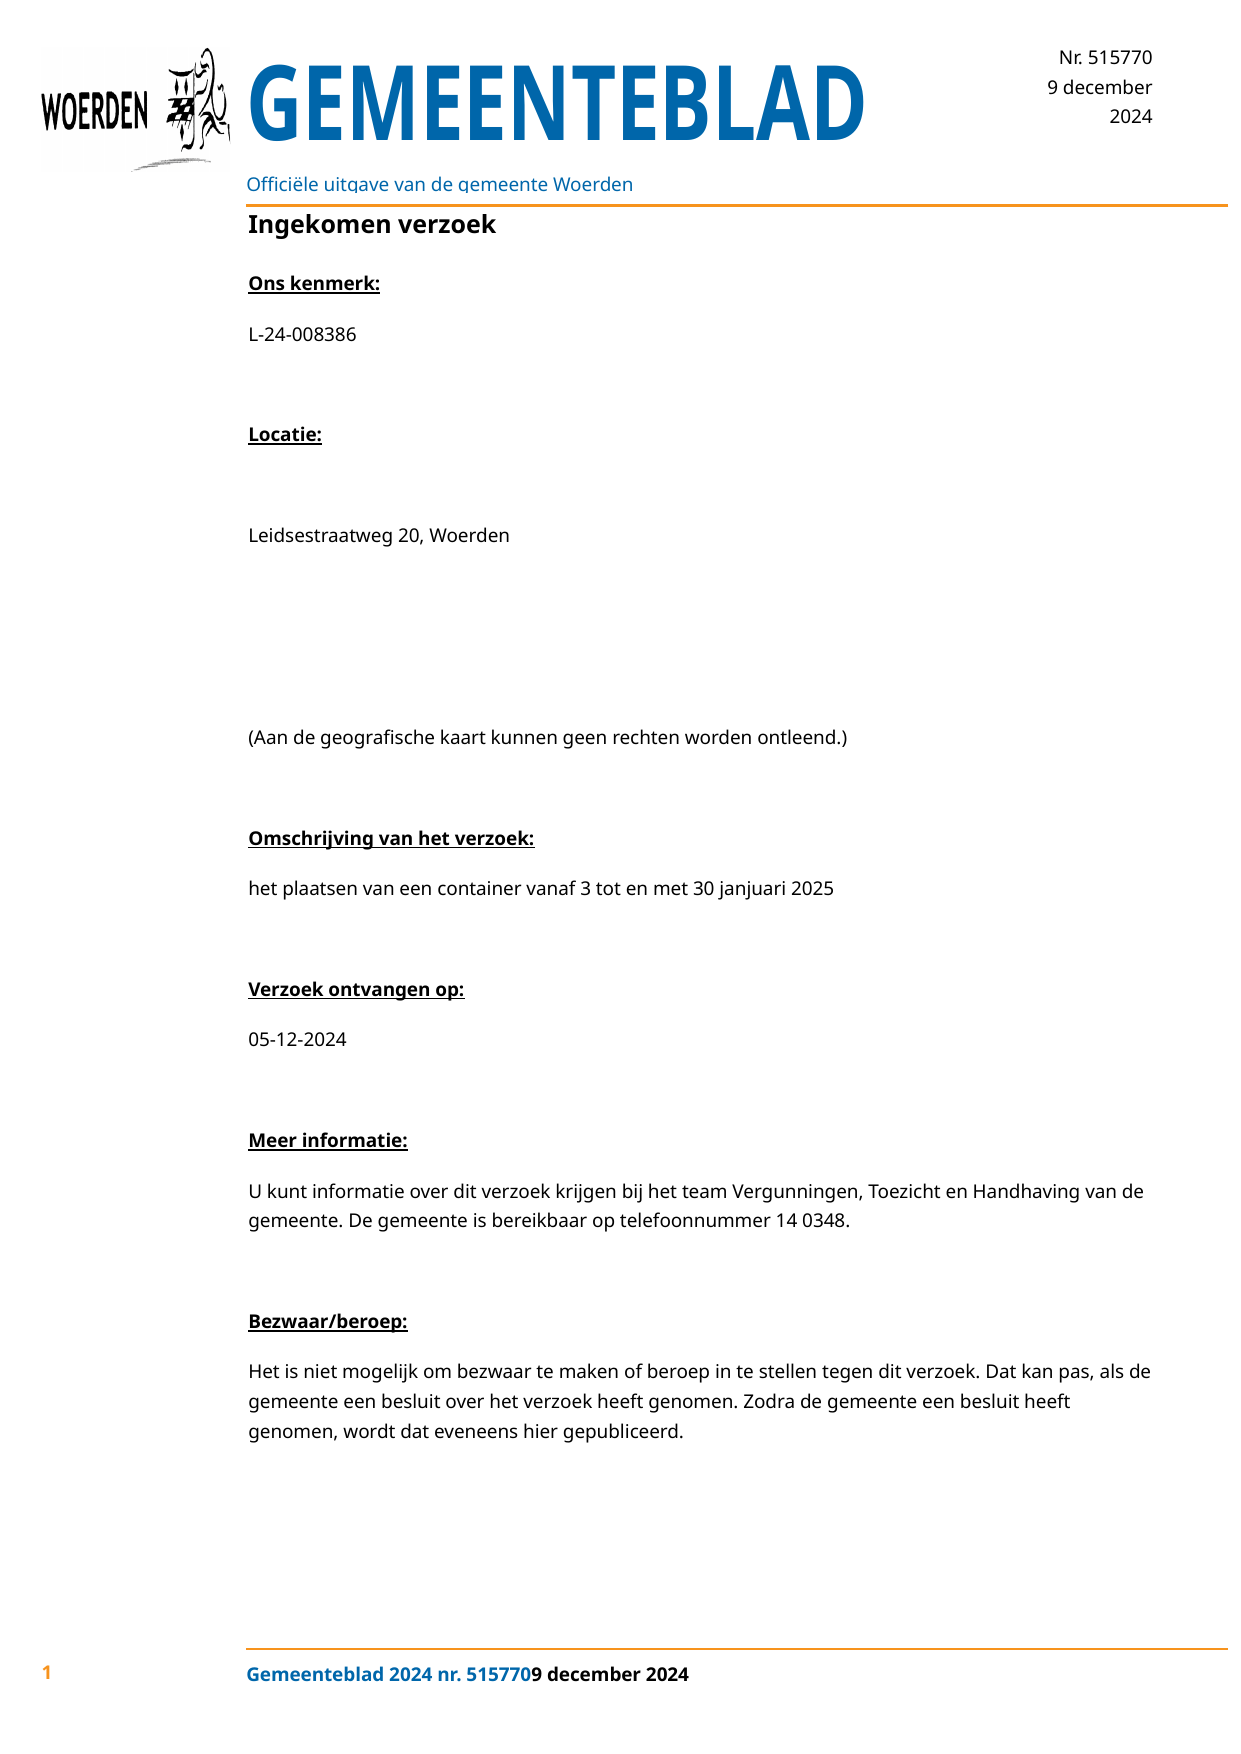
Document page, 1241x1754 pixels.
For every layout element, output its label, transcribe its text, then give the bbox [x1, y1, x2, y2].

text (Aan de geografische kaart kunnen geen rechten worden ontleend.) [248, 724, 1152, 750]
text Leidsestraatweg 20, Woerden [248, 522, 1152, 548]
text Omschrijving van het verzoek: [248, 825, 1152, 851]
text Locatie: [248, 422, 1152, 447]
text Verzoek ontvangen op: [248, 976, 1152, 1002]
text Ons kenmerk: [248, 270, 1152, 296]
text Bezwaar/beroep: [248, 1308, 1152, 1334]
text het plaatsen van een container vanaf 3 tot en met 30 janjuari 2025 [248, 875, 1152, 901]
text Ingekomen verzoek [248, 207, 1152, 241]
text L-24-008386 [248, 321, 1152, 346]
text Het is niet mogelijk om bezwaar te maken of beroep in te stellen tegen dit verzoek. Dat kan pas, als de gemeente een besluit over het verzoek heeft genomen. Zodra de gemeente een besluit heeft genomen, wordt dat eveneens hier gepubliceerd. [248, 1359, 1152, 1443]
text 05-12-2024 [248, 1027, 1152, 1052]
text U kunt informatie over dit verzoek krijgen bij het team Vergunningen, Toezicht en Handhaving van de gemeente. De gemeente is bereikbaar op telefoonnummer 14 0348. [248, 1178, 1152, 1233]
text Meer informatie: [248, 1127, 1152, 1153]
picture [41, 47, 231, 172]
